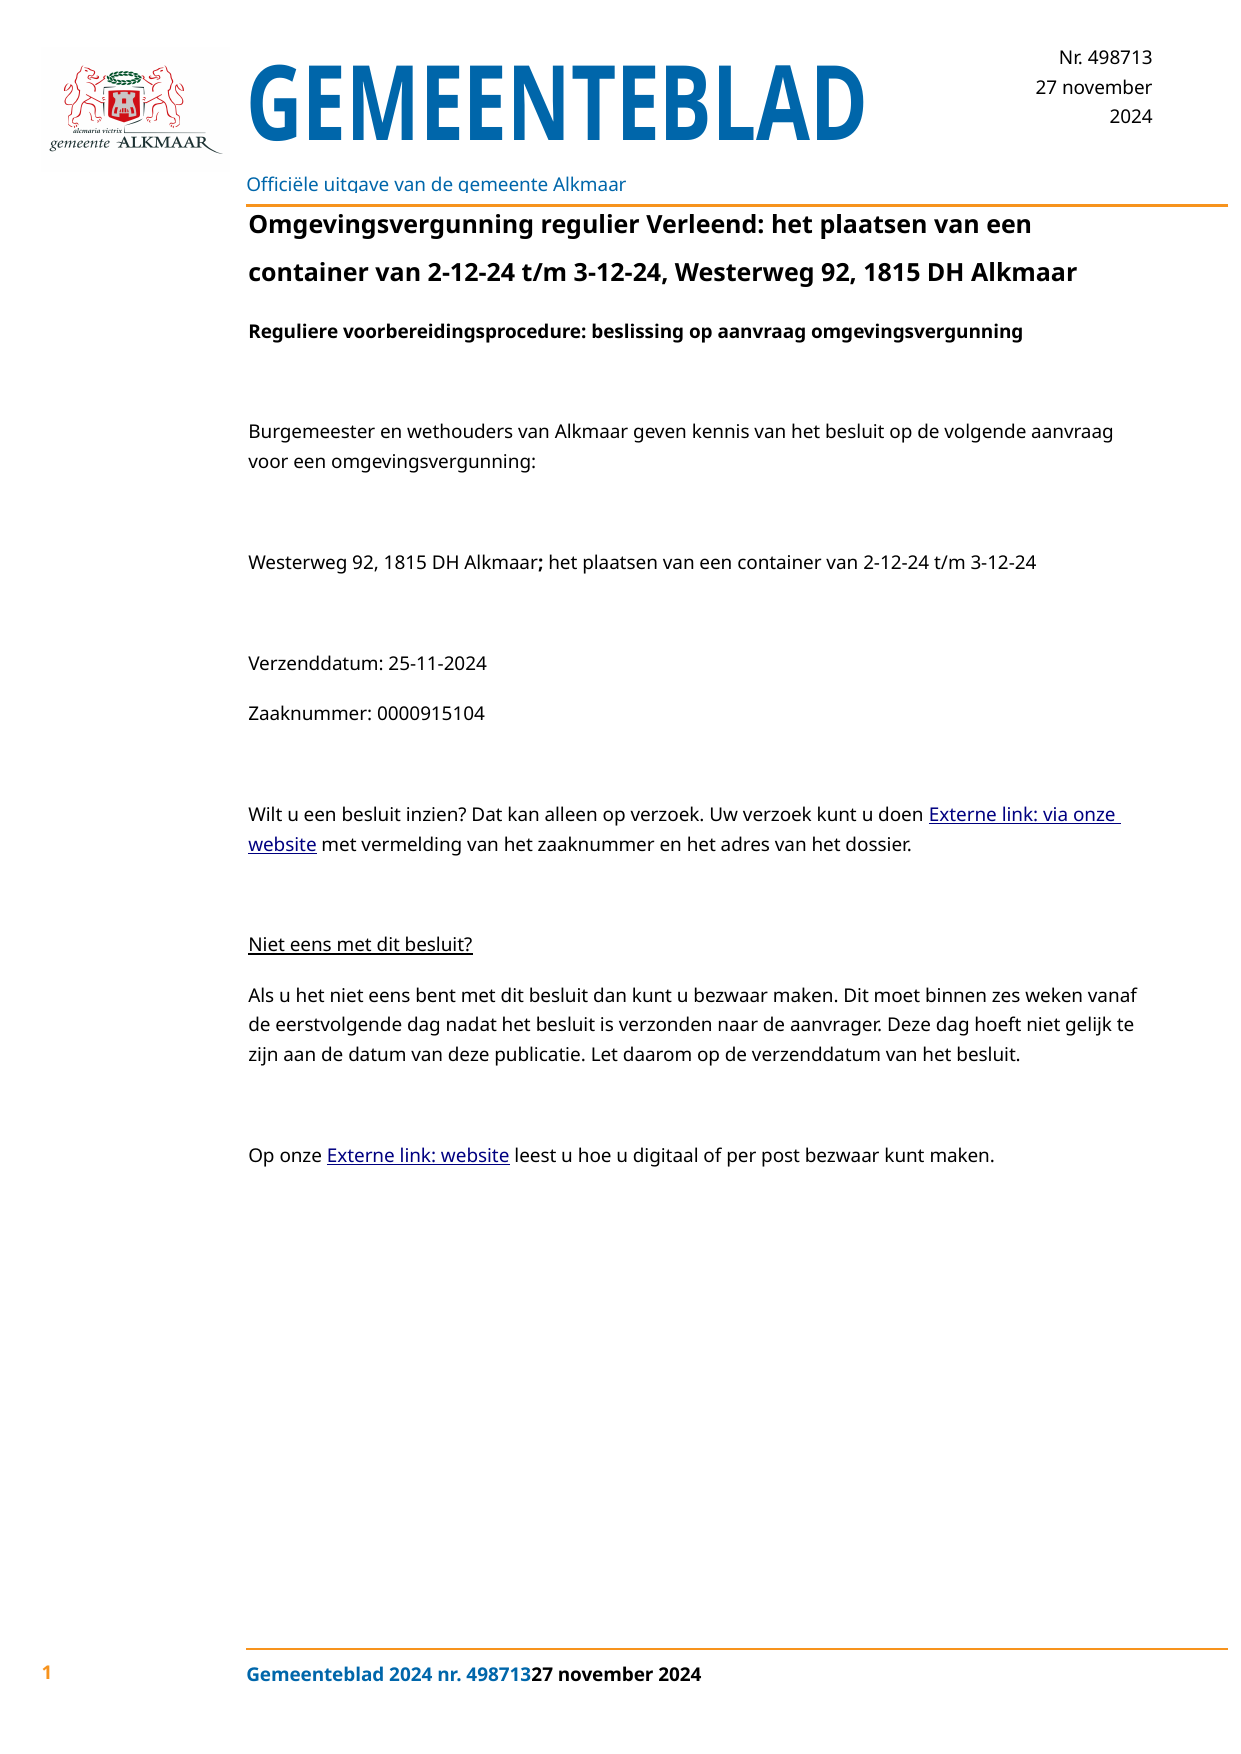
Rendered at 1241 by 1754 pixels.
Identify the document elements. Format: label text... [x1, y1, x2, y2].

text Burgemeester en wethouders van Alkmaar geven kennis van het besluit op de volgende aanvraag voor een omgevingsvergunning: [248, 419, 1152, 474]
text Westerweg 92, 1815 DH Alkmaar; het plaatsen van een container van 2-12-24 t/m 3-12-24 [248, 549, 1152, 575]
text Op onze Externe link: website leest u hoe u digitaal of per post bezwaar kunt maken. [248, 1142, 1152, 1168]
text Als u het niet eens bent met dit besluit dan kunt u bezwaar maken. Dit moet binnen zes weken vanaf de eerstvolgende dag nadat het besluit is verzonden naar de aanvrager. Deze dag hoeft niet gelijk te zijn aan de datum van deze publicatie. Let daarom op de verzenddatum van het besluit. [248, 982, 1152, 1067]
text Wilt u een besluit inzien? Dat kan alleen op verzoek. Uw verzoek kunt u doen Externe link: via onze website met vermelding van het zaaknummer en het adres van het dossier. [248, 801, 1152, 857]
picture [41, 47, 231, 172]
text Niet eens met dit besluit? [248, 932, 1152, 957]
text Reguliere voorbereidingsprocedure: beslissing op aanvraag omgevingsvergunning [248, 318, 1152, 344]
text Zaaknummer: 0000915104 [248, 700, 1152, 726]
text Omgevingsvergunning regulier Verleend: het plaatsen van een container van 2-12-24 t/m 3-12-24, Westerweg 92, 1815 DH Alkmaar [248, 207, 1152, 288]
text Verzenddatum: 25-11-2024 [248, 650, 1152, 676]
